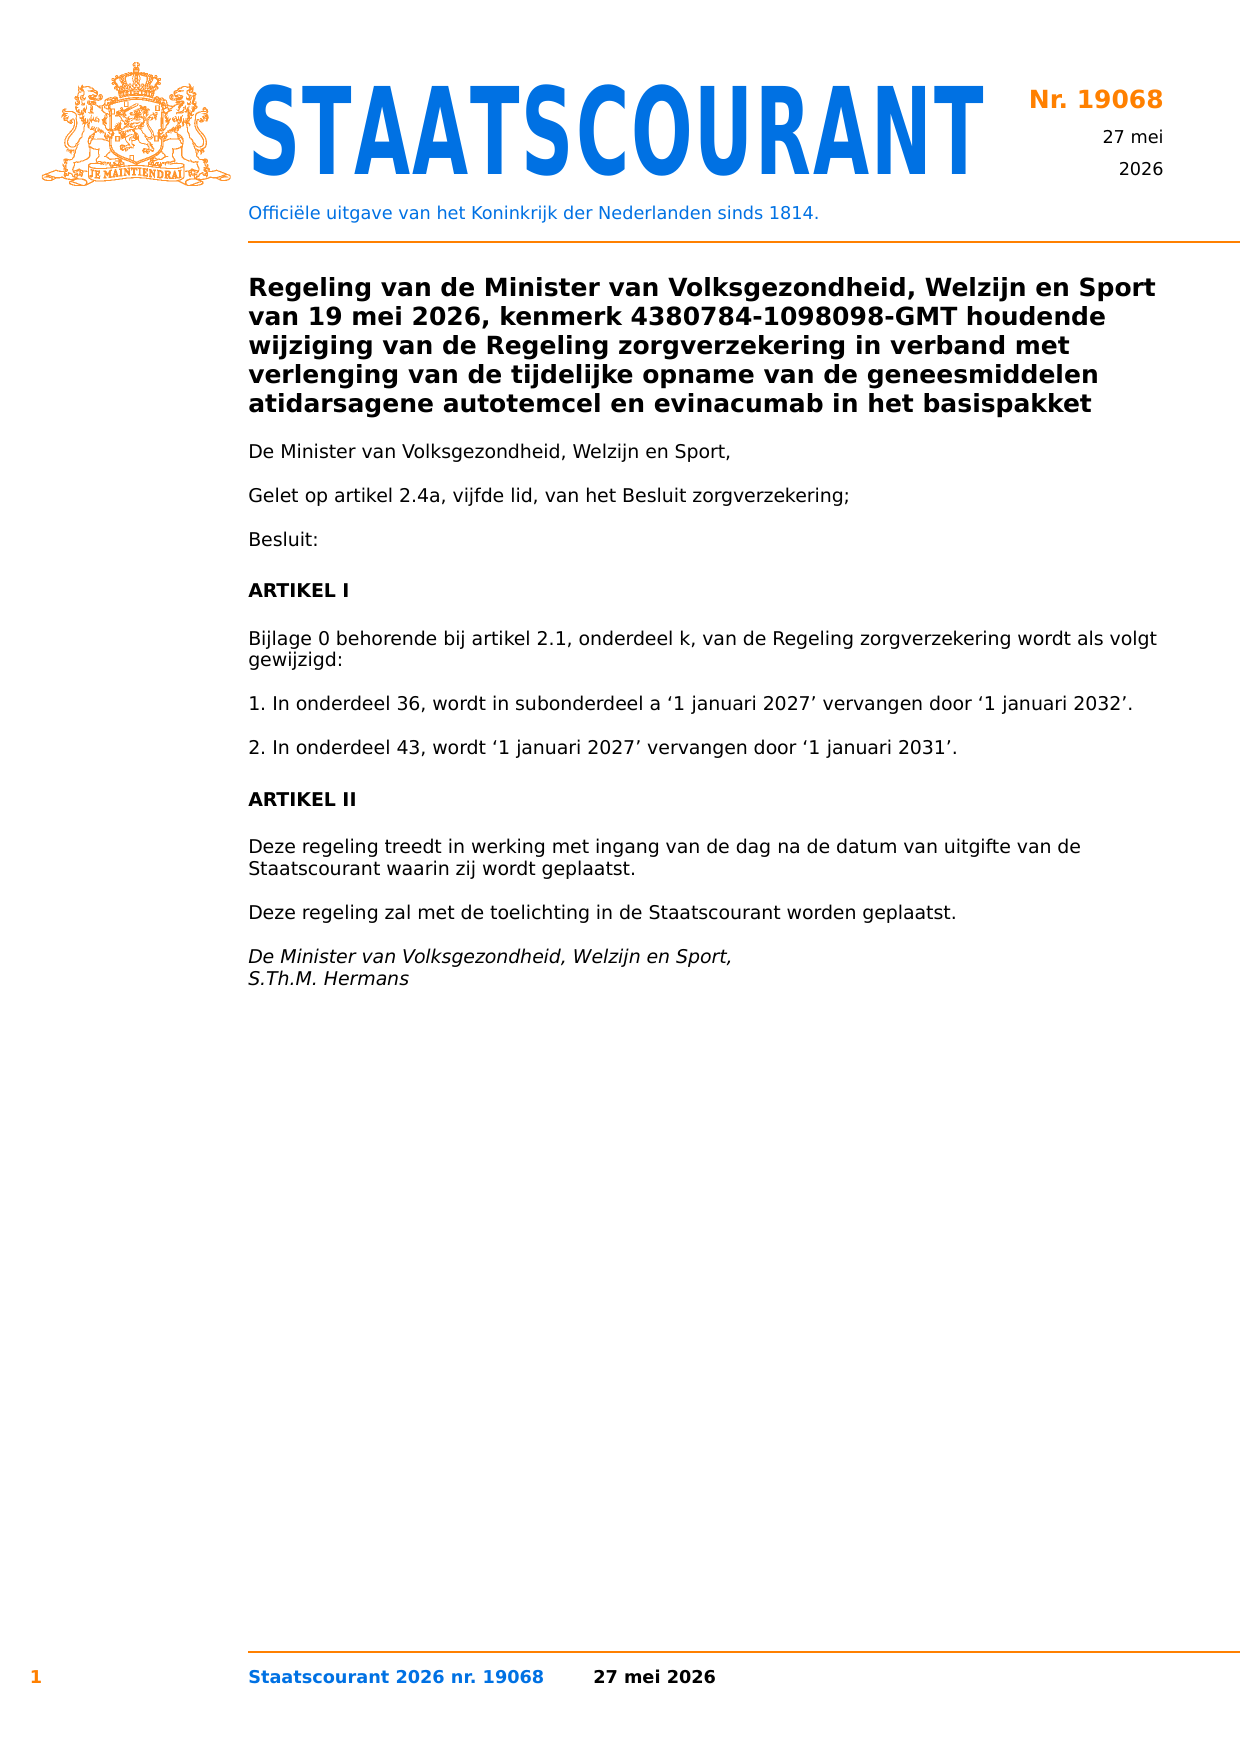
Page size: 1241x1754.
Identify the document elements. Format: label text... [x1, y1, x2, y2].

text De Minister van Volksgezondheid, Welzijn en Sport, S.Th.M. Hermans [248, 946, 1163, 990]
subtitle ARTIKEL I [248, 580, 1163, 602]
text Deze regeling zal met de toelichting in de Staatscourant worden geplaatst. [248, 902, 1163, 924]
table_header [25, 62, 248, 241]
table_cell 27 mei [998, 121, 1240, 153]
subtitle ARTIKEL II [248, 789, 1163, 811]
text Gelet op artikel 2.4a, vijfde lid, van het Besluit zorgverzekering; [248, 484, 1163, 507]
table_cell 2026 [998, 153, 1240, 203]
text Besluit: [248, 528, 1163, 550]
text 2. In onderdeel 43, wordt ‘1 januari 2027’ vervangen door ‘1 januari 2031’. [248, 737, 1163, 759]
table_header Nr. 19068 [998, 62, 1240, 121]
table_header STAATSCOURANT [248, 62, 998, 203]
text De Minister van Volksgezondheid, Welzijn en Sport, [248, 441, 1163, 463]
table_cell Officiële uitgave van het Koninkrijk der Nederlanden sinds 1814. [248, 203, 1240, 241]
subtitle Regeling van de Minister van Volksgezondheid, Welzijn en Sport van 19 mei 2026, kenmerk 4380784-1098098-GMT houdende wijziging van de Regeling zorgverzekering in verband met verlenging van de tijdelijke opname van de geneesmiddelen atidarsagene autotemcel en evinacumab in het basispakket [248, 273, 1163, 419]
picture [41, 62, 231, 186]
text 1. In onderdeel 36, wordt in subonderdeel a ‘1 januari 2027’ vervangen door ‘1 januari 2032’. [248, 693, 1163, 715]
text Deze regeling treedt in werking met ingang van de dag na de datum van uitgifte van de Staatscourant waarin zij wordt geplaatst. [248, 836, 1163, 880]
text Bijlage 0 behorende bij artikel 2.1, onderdeel k, van de Regeling zorgverzekering wordt als volgt gewijzigd: [248, 627, 1163, 671]
